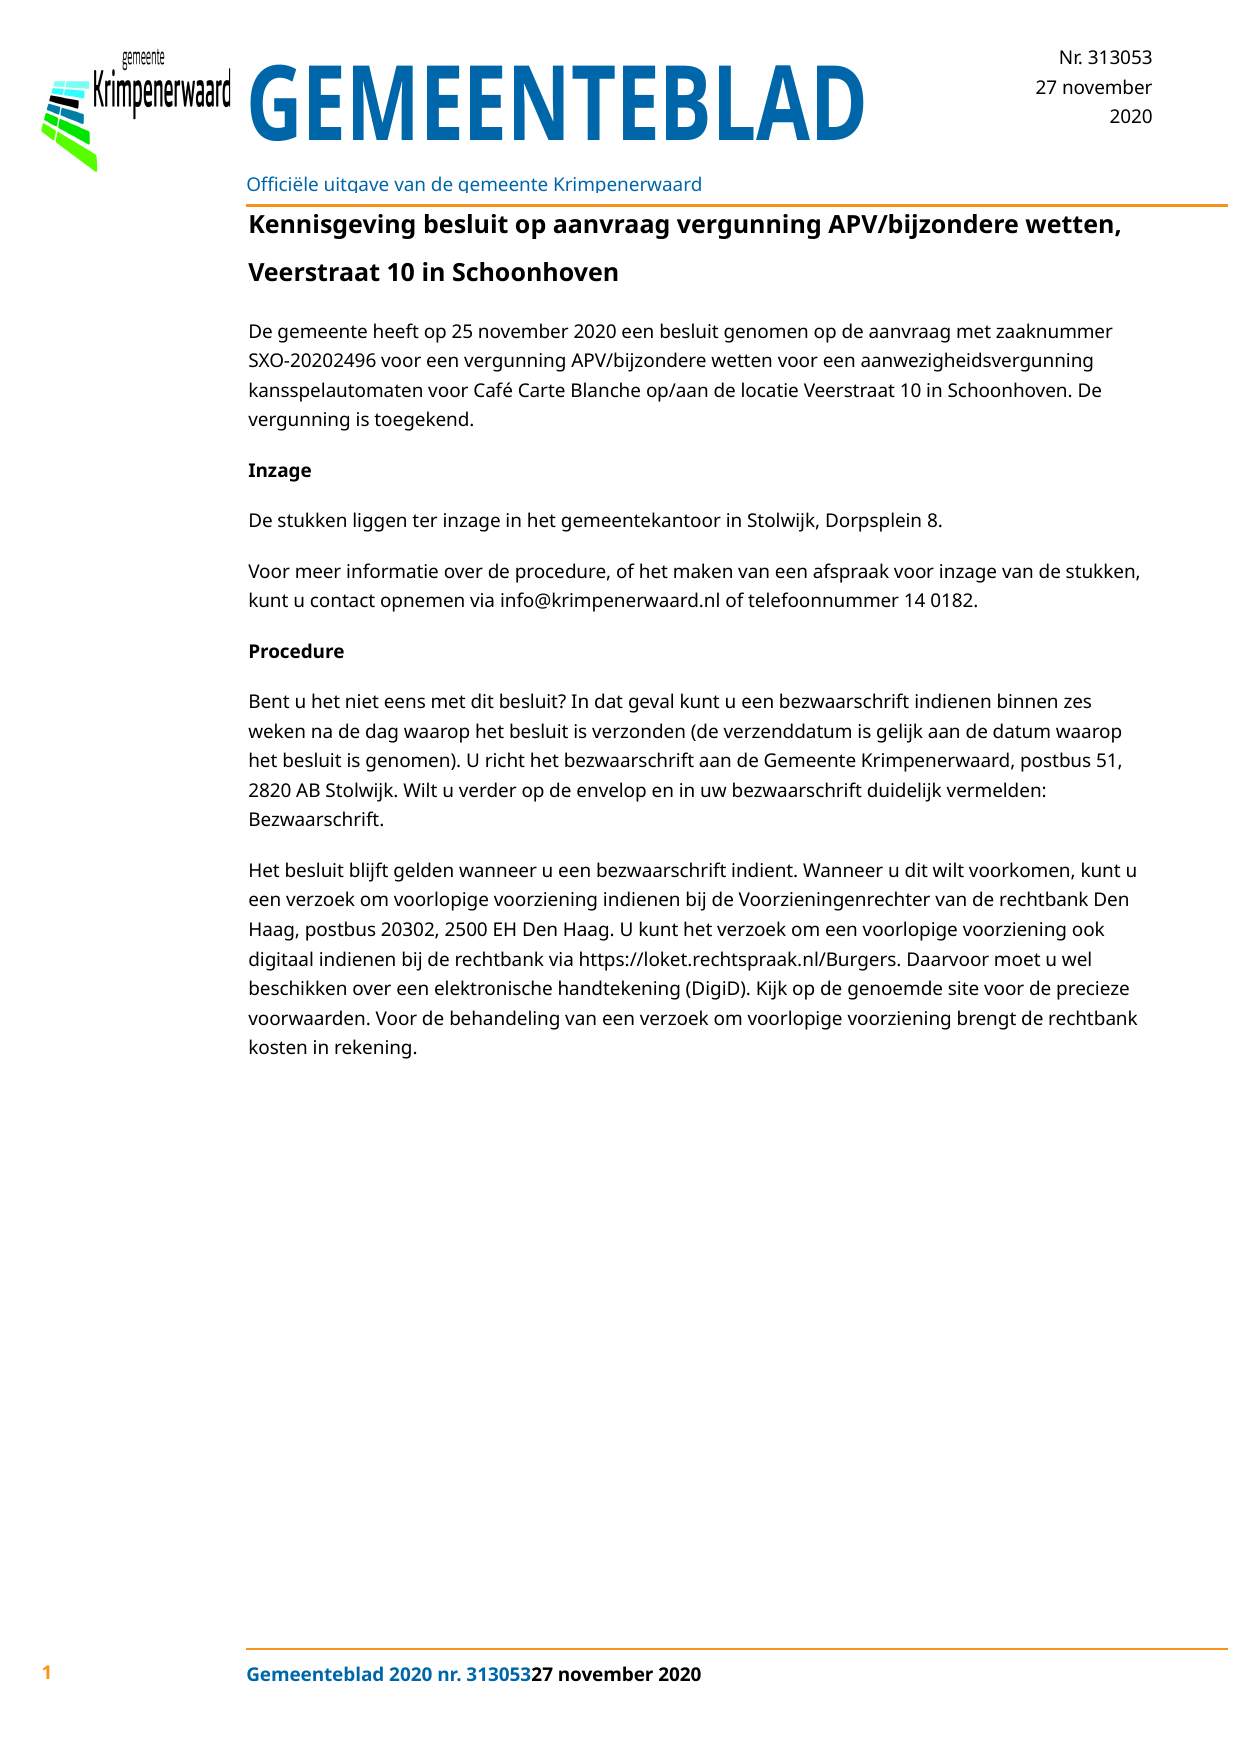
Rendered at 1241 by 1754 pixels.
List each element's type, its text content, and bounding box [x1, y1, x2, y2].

text Procedure [248, 638, 1152, 664]
picture [41, 47, 231, 172]
text Inzage [248, 457, 1152, 483]
text De stukken liggen ter inzage in het gemeentekantoor in Stolwijk, Dorpsplein 8. [248, 507, 1152, 533]
text Kennisgeving besluit op aanvraag vergunning APV/bijzondere wetten, Veerstraat 10 in Schoonhoven [248, 207, 1152, 288]
text De gemeente heeft op 25 november 2020 een besluit genomen op de aanvraag met zaaknummer SXO-20202496 voor een vergunning APV/bijzondere wetten voor een aanwezigheidsvergunning kansspelautomaten voor Café Carte Blanche op/aan de locatie Veerstraat 10 in Schoonhoven. De vergunning is toegekend. [248, 318, 1152, 432]
text Bent u het niet eens met dit besluit? In dat geval kunt u een bezwaarschrift indienen binnen zes weken na de dag waarop het besluit is verzonden (de verzenddatum is gelijk aan de datum waarop het besluit is genomen). U richt het bezwaarschrift aan de Gemeente Krimpenerwaard, postbus 51, 2820 AB Stolwijk. Wilt u verder op de envelop en in uw bezwaarschrift duidelijk vermelden: Bezwaarschrift. [248, 688, 1152, 832]
text Het besluit blijft gelden wanneer u een bezwaarschrift indient. Wanneer u dit wilt voorkomen, kunt u een verzoek om voorlopige voorziening indienen bij de Voorzieningenrechter van de rechtbank Den Haag, postbus 20302, 2500 EH Den Haag. U kunt het verzoek om een voorlopige voorziening ook digitaal indienen bij de rechtbank via https://loket.rechtspraak.nl/Burgers. Daarvoor moet u wel beschikken over een elektronische handtekening (DigiD). Kijk op de genoemde site voor de precieze voorwaarden. Voor de behandeling van een verzoek om voorlopige voorziening brengt de rechtbank kosten in rekening. [248, 857, 1152, 1060]
text Voor meer informatie over de procedure, of het maken van een afspraak voor inzage van de stukken, kunt u contact opnemen via info@krimpenerwaard.nl of telefoonnummer 14 0182. [248, 558, 1152, 613]
